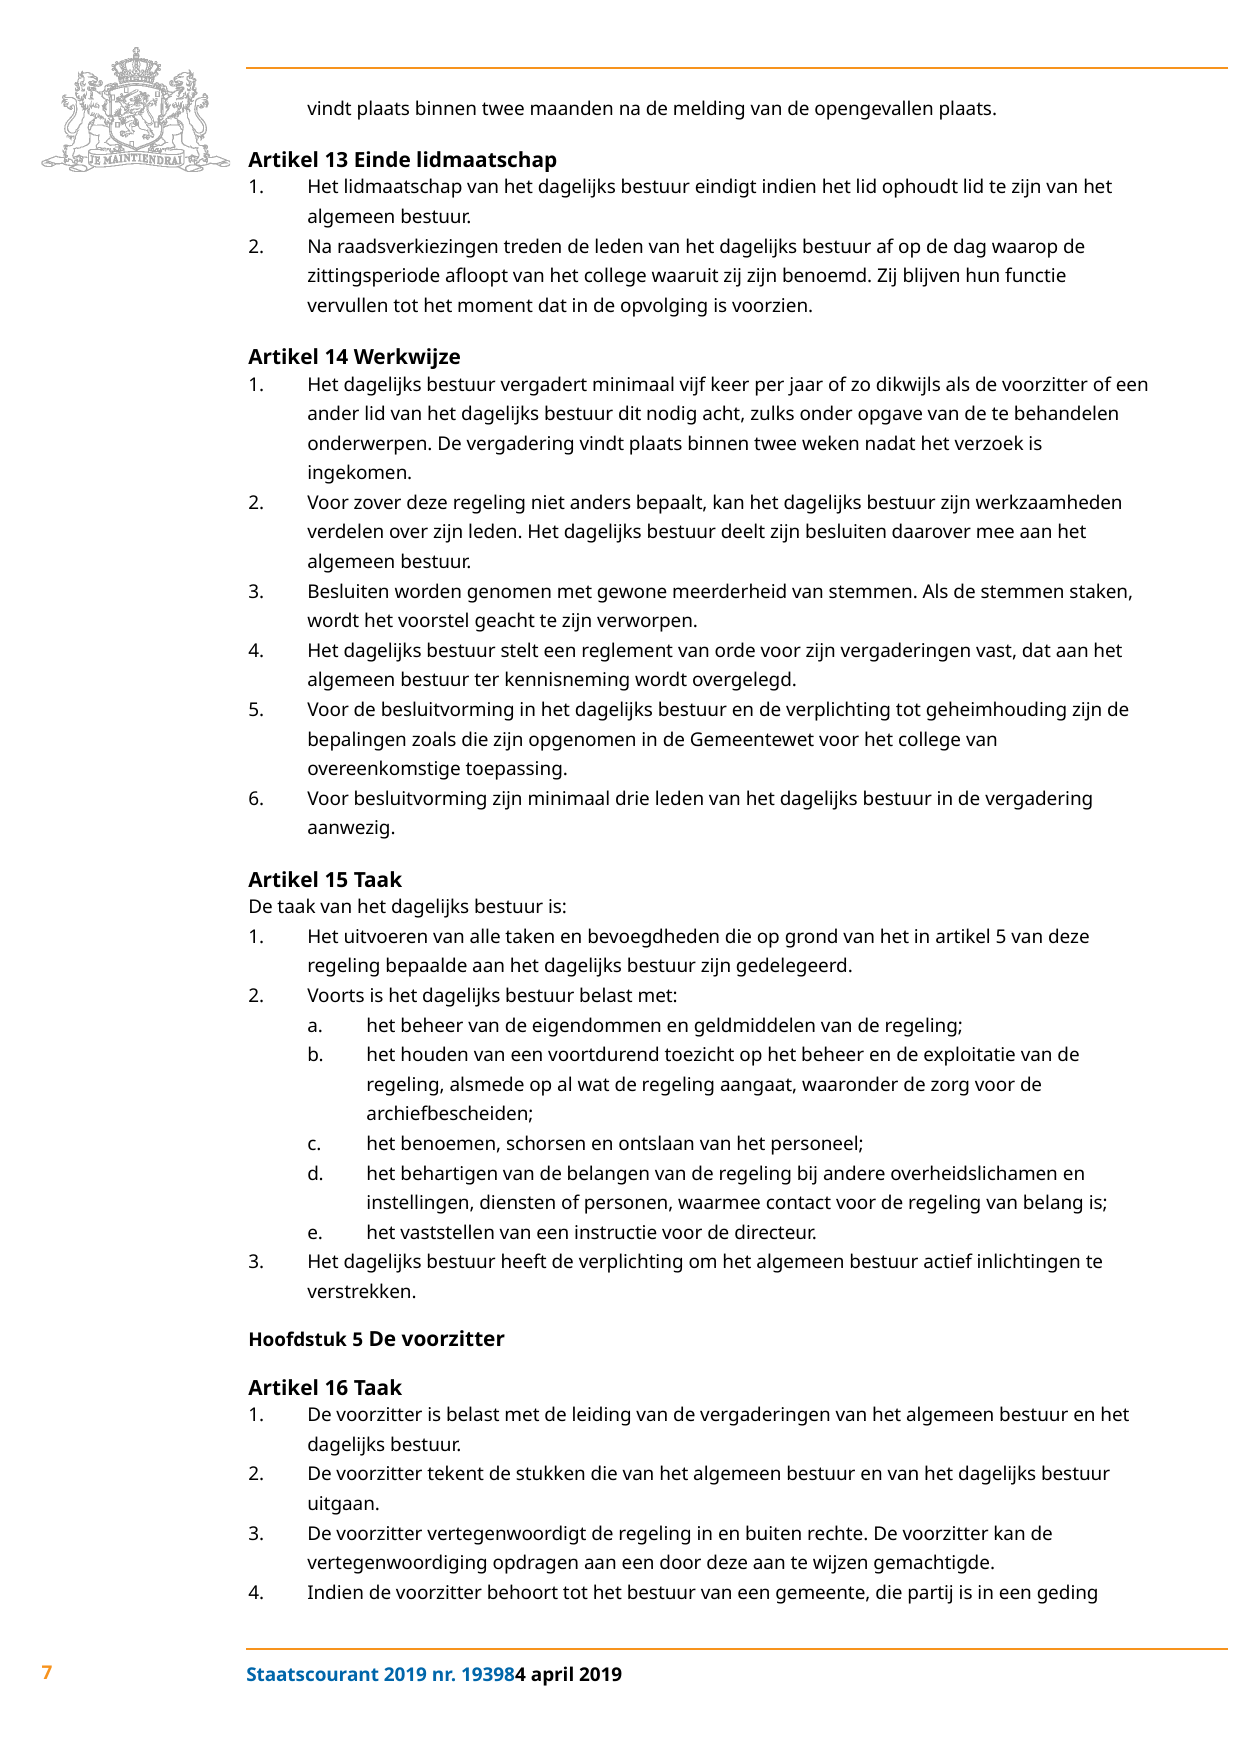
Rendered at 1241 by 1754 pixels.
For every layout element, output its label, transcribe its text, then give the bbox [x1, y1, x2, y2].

text Artikel 16 Taak [248, 1373, 1152, 1401]
list vindt plaats binnen twee maanden na de melding van de opengevallen plaats. [248, 95, 1152, 121]
text Artikel 14 Werkwijze [248, 342, 1152, 371]
list De voorzitter vertegenwoordigt de regeling in en buiten rechte. De voorzitter kan de vertegenwoordiging opdragen aan een door deze aan te wijzen gemachtigde. [248, 1520, 1152, 1575]
list Het lidmaatschap van het dagelijks bestuur eindigt indien het lid ophoudt lid te zijn van het algemeen bestuur. [248, 174, 1152, 229]
text Artikel 13 Einde lidmaatschap [248, 145, 1152, 174]
list De voorzitter tekent de stukken die van het algemeen bestuur en van het dagelijks bestuur uitgaan. [248, 1461, 1152, 1516]
list Indien de voorzitter behoort tot het bestuur van een gemeente, die partij is in een geding [248, 1579, 1152, 1604]
list het behartigen van de belangen van de regeling bij andere overheidslichamen en instellingen, diensten of personen, waarmee contact voor de regeling van belang is; [307, 1160, 1152, 1215]
list De voorzitter is belast met de leiding van de vergaderingen van het algemeen bestuur en het dagelijks bestuur. [248, 1401, 1152, 1457]
text Hoofdstuk 5 De voorzitter [248, 1324, 1152, 1352]
list Voor besluitvorming zijn minimaal drie leden van het dagelijks bestuur in de vergadering aanwezig. [248, 785, 1152, 840]
list het beheer van de eigendommen en geldmiddelen van de regeling; [307, 1012, 1152, 1037]
picture [41, 47, 231, 172]
list Voor de besluitvorming in het dagelijks bestuur en de verplichting tot geheimhouding zijn de bepalingen zoals die zijn opgenomen in de Gemeentewet voor het college van overeenkomstige toepassing. [248, 696, 1152, 781]
list Het uitvoeren van alle taken en bevoegdheden die op grond van het in artikel 5 van deze regeling bepaalde aan het dagelijks bestuur zijn gedelegeerd. [248, 923, 1152, 978]
list Na raadsverkiezingen treden de leden van het dagelijks bestuur af op de dag waarop de zittingsperiode afloopt van het college waaruit zij zijn benoemd. Zij blijven hun functie vervullen tot het moment dat in de opvolging is voorzien. [248, 233, 1152, 318]
list Het dagelijks bestuur vergadert minimaal vijf keer per jaar of zo dikwijls als de voorzitter of een ander lid van het dagelijks bestuur dit nodig acht, zulks onder opgave van de te behandelen onderwerpen. De vergadering vindt plaats binnen twee weken nadat het verzoek is ingekomen. [248, 371, 1152, 485]
list Besluiten worden genomen met gewone meerderheid van stemmen. Als de stemmen staken, wordt het voorstel geacht te zijn verworpen. [248, 578, 1152, 633]
list Voorts is het dagelijks bestuur belast met: [248, 982, 1152, 1008]
list het houden van een voortdurend toezicht op het beheer en de exploitatie van de regeling, alsmede op al wat de regeling aangaat, waaronder de zorg voor de archiefbescheiden; [307, 1041, 1152, 1126]
text Artikel 15 Taak [248, 865, 1152, 893]
list het vaststellen van een instructie voor de directeur. [307, 1219, 1152, 1244]
text De taak van het dagelijks bestuur is: [248, 893, 1152, 919]
list Het dagelijks bestuur stelt een reglement van orde voor zijn vergaderingen vast, dat aan het algemeen bestuur ter kennisneming wordt overgelegd. [248, 637, 1152, 692]
list Het dagelijks bestuur heeft de verplichting om het algemeen bestuur actief inlichtingen te verstrekken. [248, 1248, 1152, 1304]
list het benoemen, schorsen en ontslaan van het personeel; [307, 1130, 1152, 1156]
list Voor zover deze regeling niet anders bepaalt, kan het dagelijks bestuur zijn werkzaamheden verdelen over zijn leden. Het dagelijks bestuur deelt zijn besluiten daarover mee aan het algemeen bestuur. [248, 489, 1152, 574]
